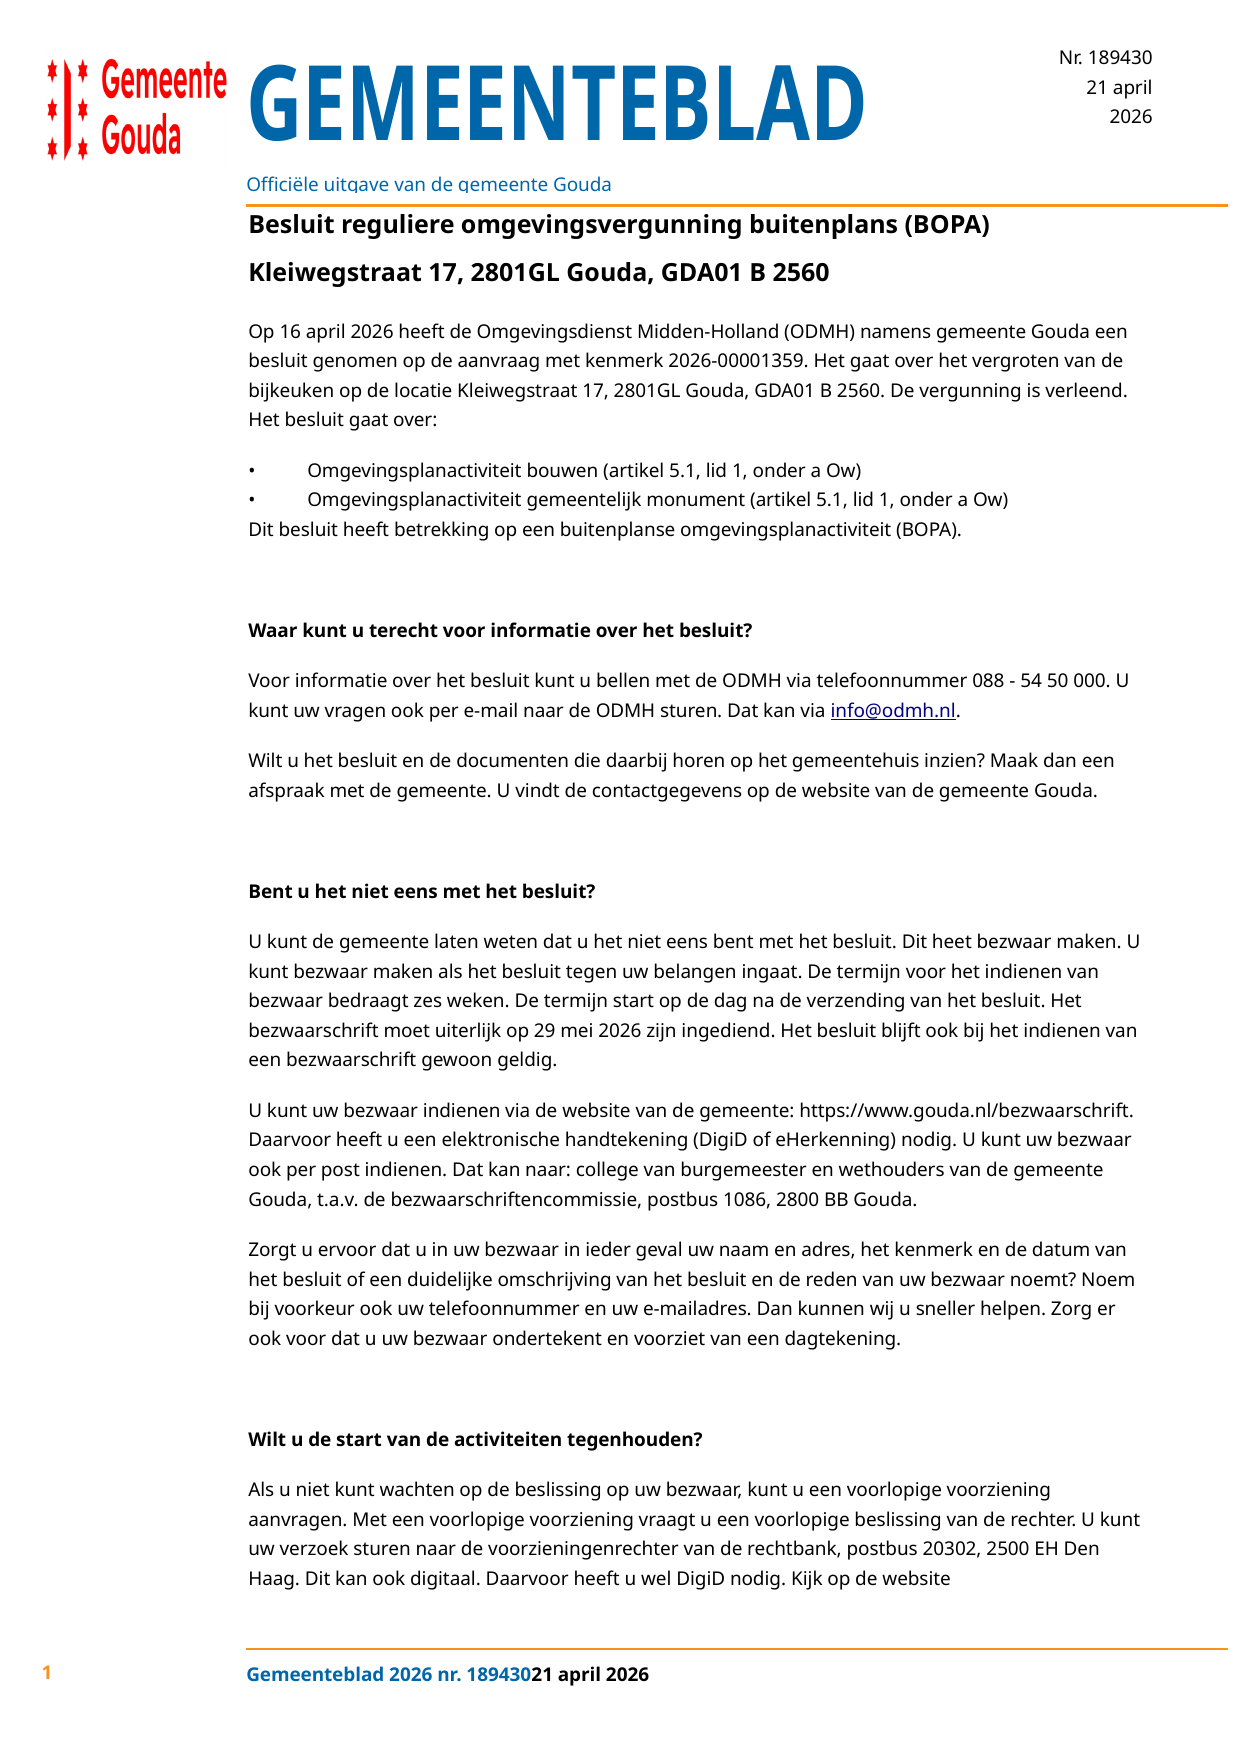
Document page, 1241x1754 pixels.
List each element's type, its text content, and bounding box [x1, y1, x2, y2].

text Wilt u de start van de activiteiten tegenhouden? [248, 1426, 1152, 1452]
text Bent u het niet eens met het besluit? [248, 878, 1152, 904]
text Op 16 april 2026 heeft de Omgevingsdienst Midden-Holland (ODMH) namens gemeente Gouda een besluit genomen op de aanvraag met kenmerk 2026-00001359. Het gaat over het vergroten van de bijkeuken op de locatie Kleiwegstraat 17, 2801GL Gouda, GDA01 B 2560. De vergunning is verleend. Het besluit gaat over: [248, 318, 1152, 432]
picture [41, 47, 231, 172]
text Dit besluit heeft betrekking op een buitenplanse omgevingsplanactiviteit (BOPA). [248, 516, 1152, 542]
text Voor informatie over het besluit kunt u bellen met de ODMH via telefoonnummer 088 - 54 50 000. U kunt uw vragen ook per e-mail naar de ODMH sturen. Dat kan via info@odmh.nl. [248, 667, 1152, 723]
text Waar kunt u terecht voor informatie over het besluit? [248, 617, 1152, 643]
text Zorgt u ervoor dat u in uw bezwaar in ieder geval uw naam en adres, het kenmerk en de datum van het besluit of een duidelijke omschrijving van het besluit en de reden van uw bezwaar noemt? Noem bij voorkeur ook uw telefoonnummer en uw e-mailadres. Dan kunnen wij u sneller helpen. Zorg er ook voor dat u uw bezwaar ondertekent en voorziet van een dagtekening. [248, 1236, 1152, 1351]
text U kunt de gemeente laten weten dat u het niet eens bent met het besluit. Dit heet bezwaar maken. U kunt bezwaar maken als het besluit tegen uw belangen ingaat. De termijn voor het indienen van bezwaar bedraagt zes weken. De termijn start op de dag na de verzending van het besluit. Het bezwaarschrift moet uiterlijk op 29 mei 2026 zijn ingediend. Het besluit blijft ook bij het indienen van een bezwaarschrift gewoon geldig. [248, 928, 1152, 1072]
text U kunt uw bezwaar indienen via de website van de gemeente: https://www.gouda.nl/bezwaarschrift. Daarvoor heeft u een elektronische handtekening (DigiD of eHerkenning) nodig. U kunt uw bezwaar ook per post indienen. Dat kan naar: college van burgemeester en wethouders van de gemeente Gouda, t.a.v. de bezwaarschriftencommissie, postbus 1086, 2800 BB Gouda. [248, 1097, 1152, 1212]
list Omgevingsplanactiviteit gemeentelijk monument (artikel 5.1, lid 1, onder a Ow) [248, 487, 1152, 512]
text Besluit reguliere omgevingsvergunning buitenplans (BOPA) Kleiwegstraat 17, 2801GL Gouda, GDA01 B 2560 [248, 207, 1152, 288]
list Omgevingsplanactiviteit bouwen (artikel 5.1, lid 1, onder a Ow) [248, 457, 1152, 483]
text Als u niet kunt wachten op de beslissing op uw bezwaar, kunt u een voorlopige voorziening aanvragen. Met een voorlopige voorziening vraagt u een voorlopige beslissing van de rechter. U kunt uw verzoek sturen naar de voorzieningenrechter van de rechtbank, postbus 20302, 2500 EH Den Haag. Dit kan ook digitaal. Daarvoor heeft u wel DigiD nodig. Kijk op de website [248, 1476, 1152, 1591]
text Wilt u het besluit en de documenten die daarbij horen op het gemeentehuis inzien? Maak dan een afspraak met de gemeente. U vindt de contactgegevens op de website van de gemeente Gouda. [248, 747, 1152, 803]
